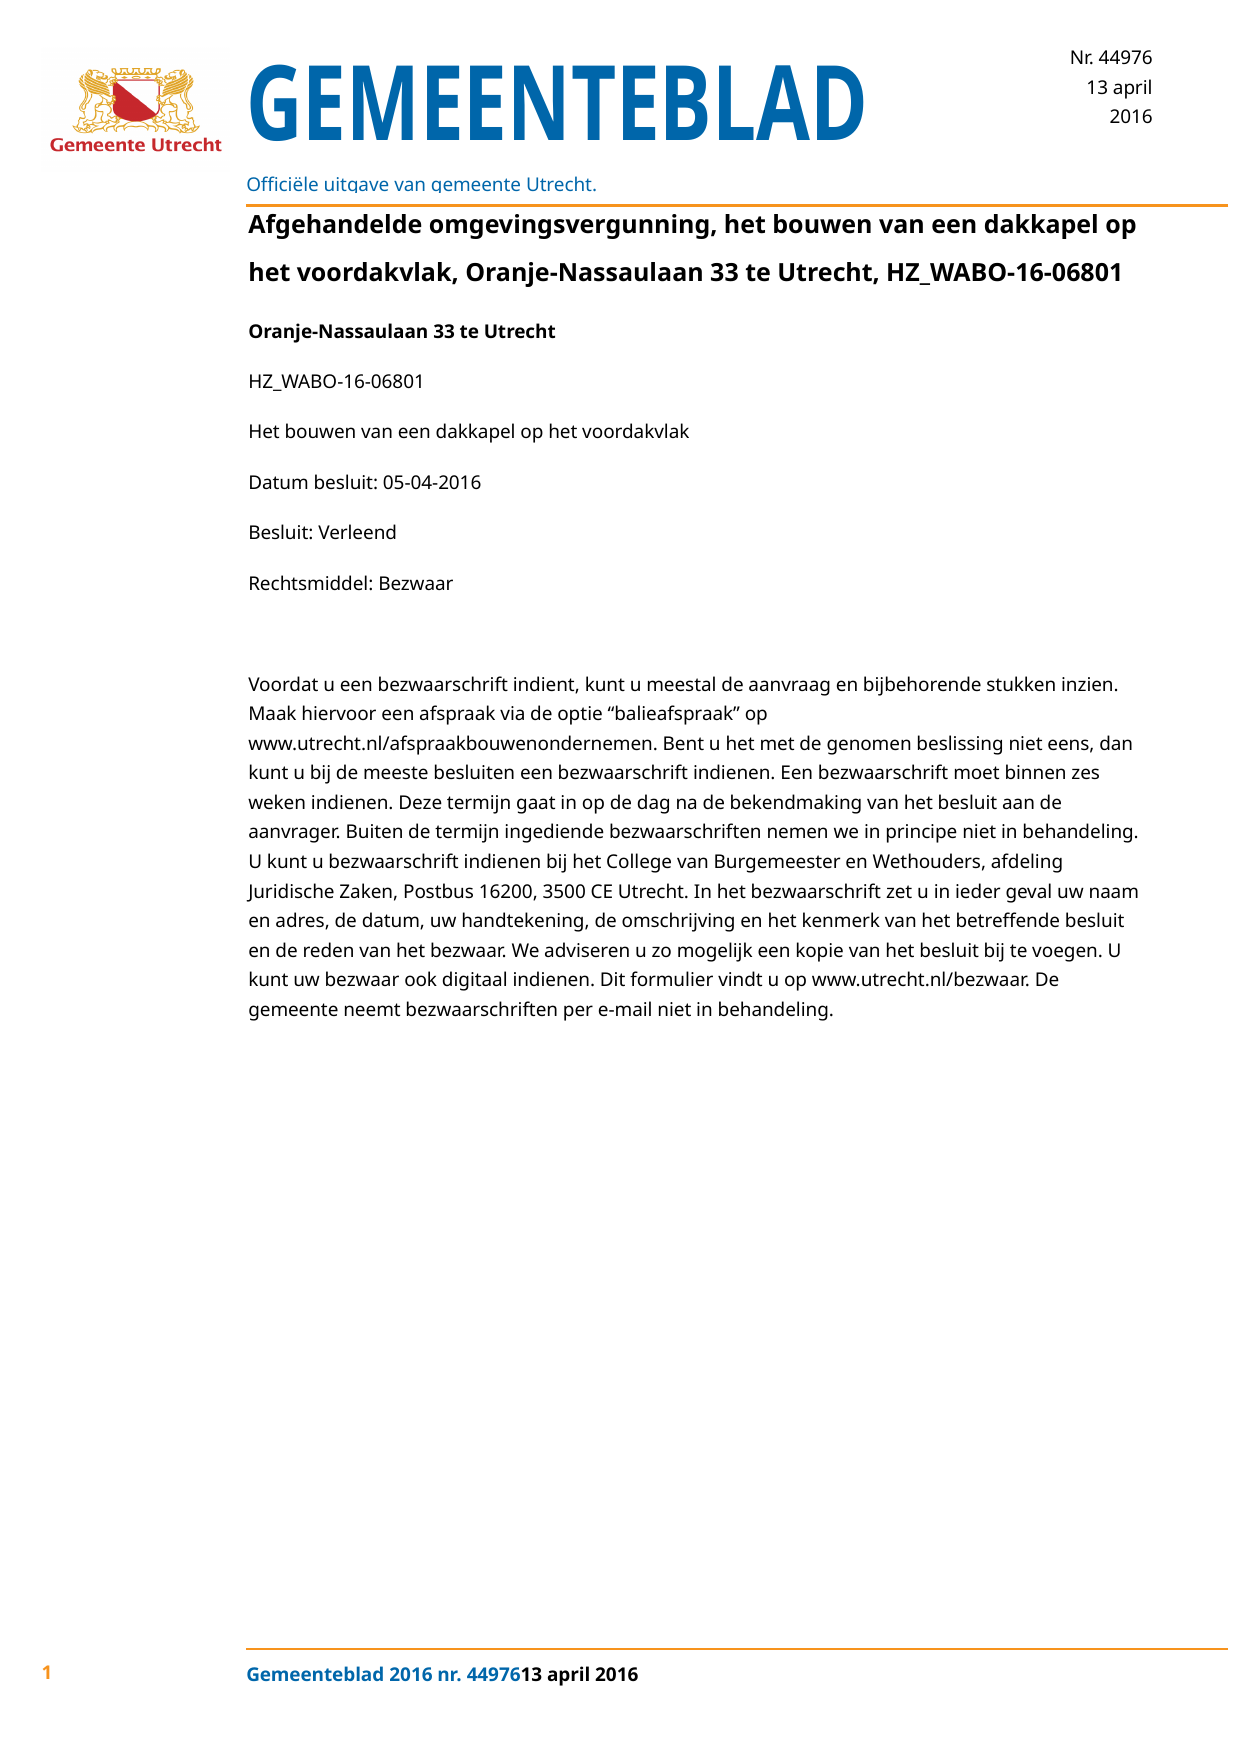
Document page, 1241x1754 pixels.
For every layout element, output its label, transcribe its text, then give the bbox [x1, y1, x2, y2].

text Oranje-Nassaulaan 33 te Utrecht [248, 318, 1152, 344]
text Besluit: Verleend [248, 519, 1152, 545]
text Het bouwen van een dakkapel op het voordakvlak [248, 419, 1152, 444]
text Voordat u een bezwaarschrift indient, kunt u meestal de aanvraag en bijbehorende stukken inzien. Maak hiervoor een afspraak via de optie “balieafspraak” op www.utrecht.nl/afspraakbouwenondernemen. Bent u het met de genomen beslissing niet eens, dan kunt u bij de meeste besluiten een bezwaarschrift indienen. Een bezwaarschrift moet binnen zes weken indienen. Deze termijn gaat in op de dag na de bekendmaking van het besluit aan de aanvrager. Buiten de termijn ingediende bezwaarschriften nemen we in principe niet in behandeling. U kunt u bezwaarschrift indienen bij het College van Burgemeester en Wethouders, afdeling Juridische Zaken, Postbus 16200, 3500 CE Utrecht. In het bezwaarschrift zet u in ieder geval uw naam en adres, de datum, uw handtekening, de omschrijving en het kenmerk van het betreffende besluit en de reden van het bezwaar. We adviseren u zo mogelijk een kopie van het besluit bij te voegen. U kunt uw bezwaar ook digitaal indienen. Dit formulier vindt u op www.utrecht.nl/bezwaar. De gemeente neemt bezwaarschriften per e-mail niet in behandeling. [248, 671, 1152, 1022]
text HZ_WABO-16-06801 [248, 368, 1152, 394]
picture [41, 47, 231, 172]
text Afgehandelde omgevingsvergunning, het bouwen van een dakkapel op het voordakvlak, Oranje-Nassaulaan 33 te Utrecht, HZ_WABO-16-06801 [248, 207, 1152, 288]
text Datum besluit: 05-04-2016 [248, 469, 1152, 495]
text Rechtsmiddel: Bezwaar [248, 570, 1152, 596]
